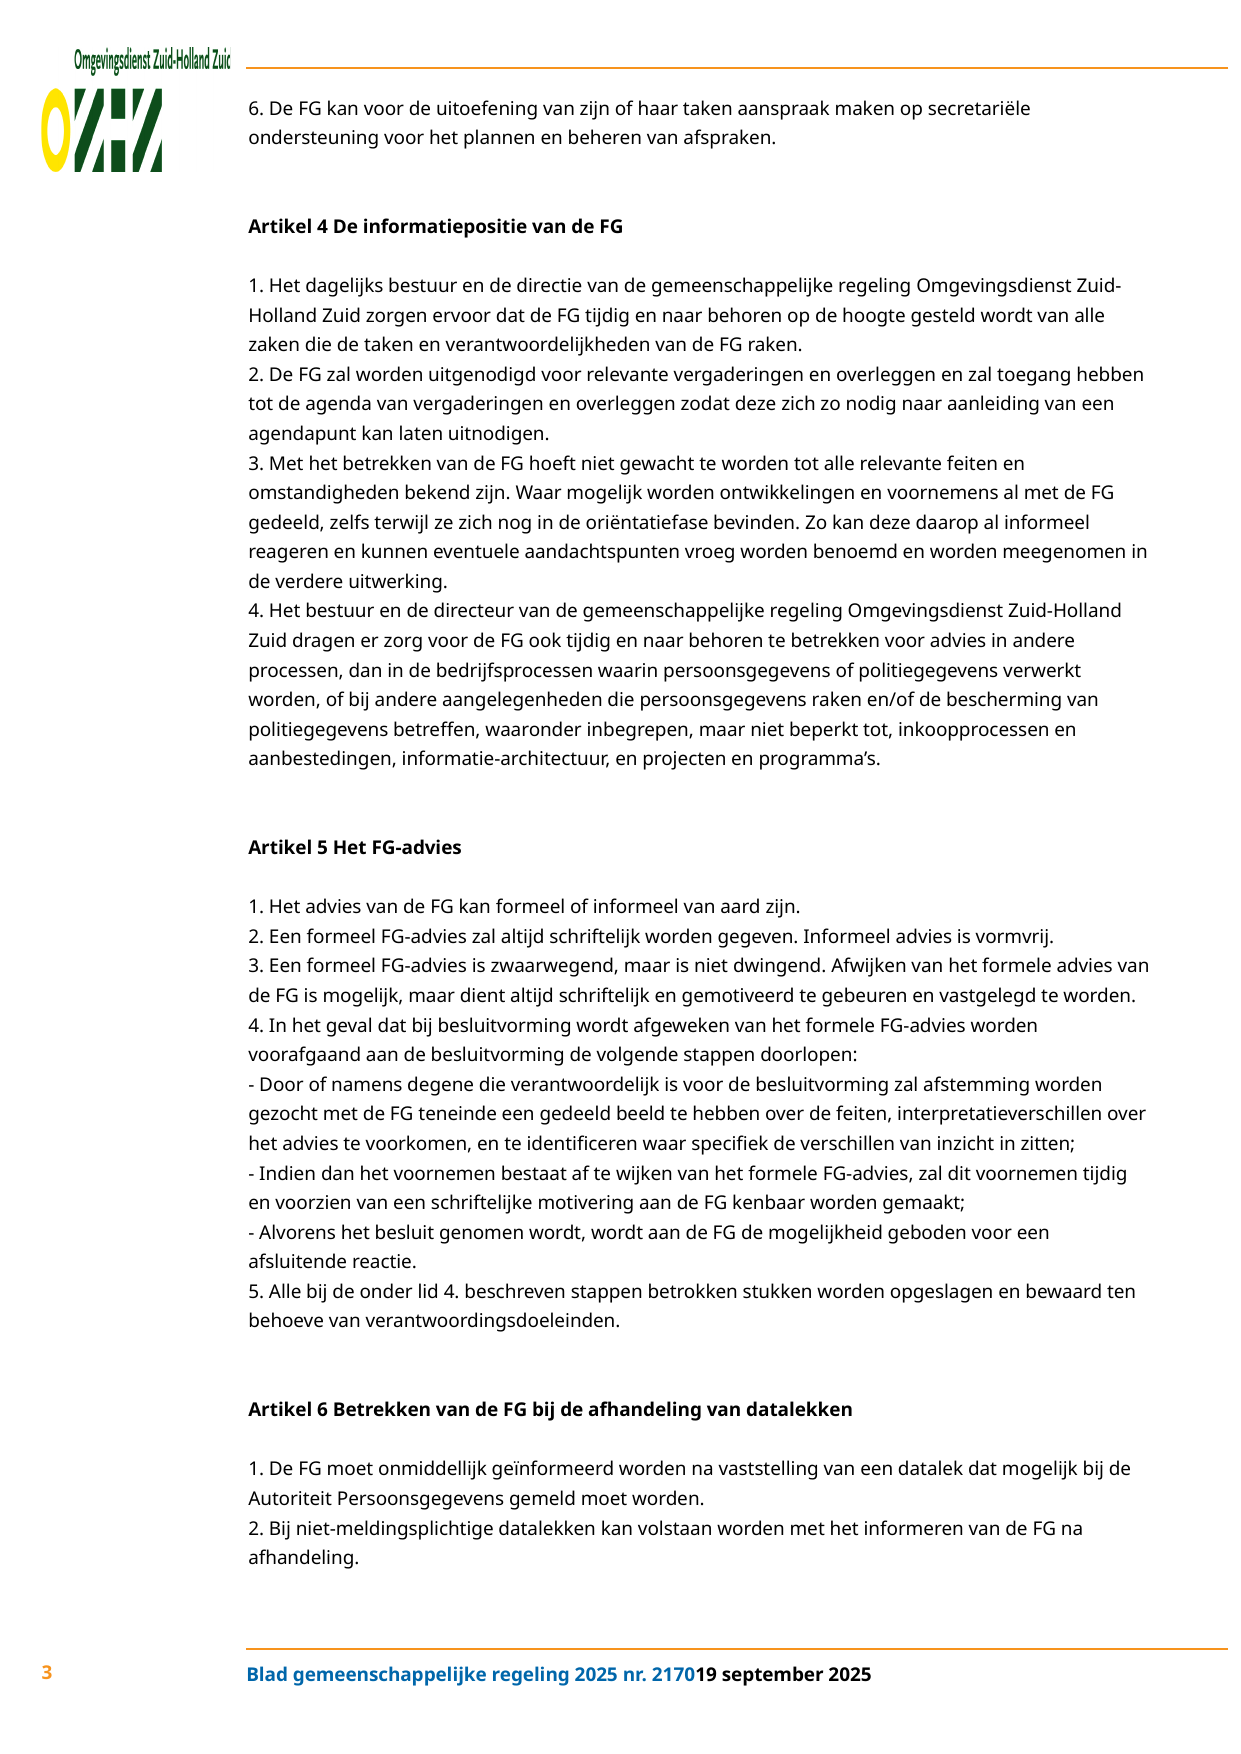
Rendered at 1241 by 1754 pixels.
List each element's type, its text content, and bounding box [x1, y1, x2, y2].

text - Door of namens degene die verantwoordelijk is voor de besluitvorming zal afstemming worden gezocht met de FG teneinde een gedeeld beeld te hebben over de feiten, interpretatieverschillen over het advies te voorkomen, en te identificeren waar specifiek de verschillen van inzicht in zitten; [248, 1071, 1152, 1156]
text Artikel 6 Betrekken van de FG bij de afhandeling van datalekken [248, 1396, 1152, 1422]
text 4. In het geval dat bij besluitvorming wordt afgeweken van het formele FG-advies worden voorafgaand aan de besluitvorming de volgende stappen doorlopen: [248, 1012, 1152, 1067]
text 4. Het bestuur en de directeur van de gemeenschappelijke regeling Omgevingsdienst Zuid-Holland Zuid dragen er zorg voor de FG ook tijdig en naar behoren te betrekken voor advies in andere processen, dan in de bedrijfsprocessen waarin persoonsgegevens of politiegegevens verwerkt worden, of bij andere aangelegenheden die persoonsgegevens raken en/of de bescherming van politiegegevens betreffen, waaronder inbegrepen, maar niet beperkt tot, inkoopprocessen en aanbestedingen, informatie-architectuur, en projecten en programma’s. [248, 598, 1152, 771]
text Artikel 5 Het FG-advies [248, 834, 1152, 860]
text 3. Een formeel FG-advies is zwaarwegend, maar is niet dwingend. Afwijken van het formele advies van de FG is mogelijk, maar dient altijd schriftelijk en gemotiveerd te gebeuren en vastgelegd te worden. [248, 953, 1152, 1008]
text 3. Met het betrekken van de FG hoeft niet gewacht te worden tot alle relevante feiten en omstandigheden bekend zijn. Waar mogelijk worden ontwikkelingen en voornemens al met de FG gedeeld, zelfs terwijl ze zich nog in de oriëntatiefase bevinden. Zo kan deze daarop al informeel reageren en kunnen eventuele aandachtspunten vroeg worden benoemd en worden meegenomen in de verdere uitwerking. [248, 450, 1152, 594]
text - Indien dan het voornemen bestaat af te wijken van het formele FG-advies, zal dit voornemen tijdig en voorzien van een schriftelijke motivering aan de FG kenbaar worden gemaakt; [248, 1160, 1152, 1215]
text 5. Alle bij de onder lid 4. beschreven stappen betrokken stukken worden opgeslagen en bewaard ten behoeve van verantwoordingsdoeleinden. [248, 1278, 1152, 1333]
text 2. Bij niet-meldingsplichtige datalekken kan volstaan worden met het informeren van de FG na afhandeling. [248, 1515, 1152, 1570]
text 6. De FG kan voor de uitoefening van zijn of haar taken aanspraak maken op secretariële ondersteuning voor het plannen en beheren van afspraken. [248, 95, 1152, 150]
text - Alvorens het besluit genomen wordt, wordt aan de FG de mogelijkheid geboden voor een afsluitende reactie. [248, 1219, 1152, 1274]
text 2. De FG zal worden uitgenodigd voor relevante vergaderingen en overleggen en zal toegang hebben tot de agenda van vergaderingen en overleggen zodat deze zich zo nodig naar aanleiding van een agendapunt kan laten uitnodigen. [248, 361, 1152, 446]
text 2. Een formeel FG-advies zal altijd schriftelijk worden gegeven. Informeel advies is vormvrij. [248, 923, 1152, 949]
text 1. De FG moet onmiddellijk geïnformeerd worden na vaststelling van een datalek dat mogelijk bij de Autoriteit Persoonsgegevens gemeld moet worden. [248, 1456, 1152, 1511]
text 1. Het advies van de FG kan formeel of informeel van aard zijn. [248, 893, 1152, 919]
picture [41, 47, 231, 172]
text 1. Het dagelijks bestuur en de directie van de gemeenschappelijke regeling Omgevingsdienst Zuid-Holland Zuid zorgen ervoor dat de FG tijdig en naar behoren op de hoogte gesteld wordt van alle zaken die de taken en verantwoordelijkheden van de FG raken. [248, 272, 1152, 357]
text Artikel 4 De informatiepositie van de FG [248, 213, 1152, 239]
